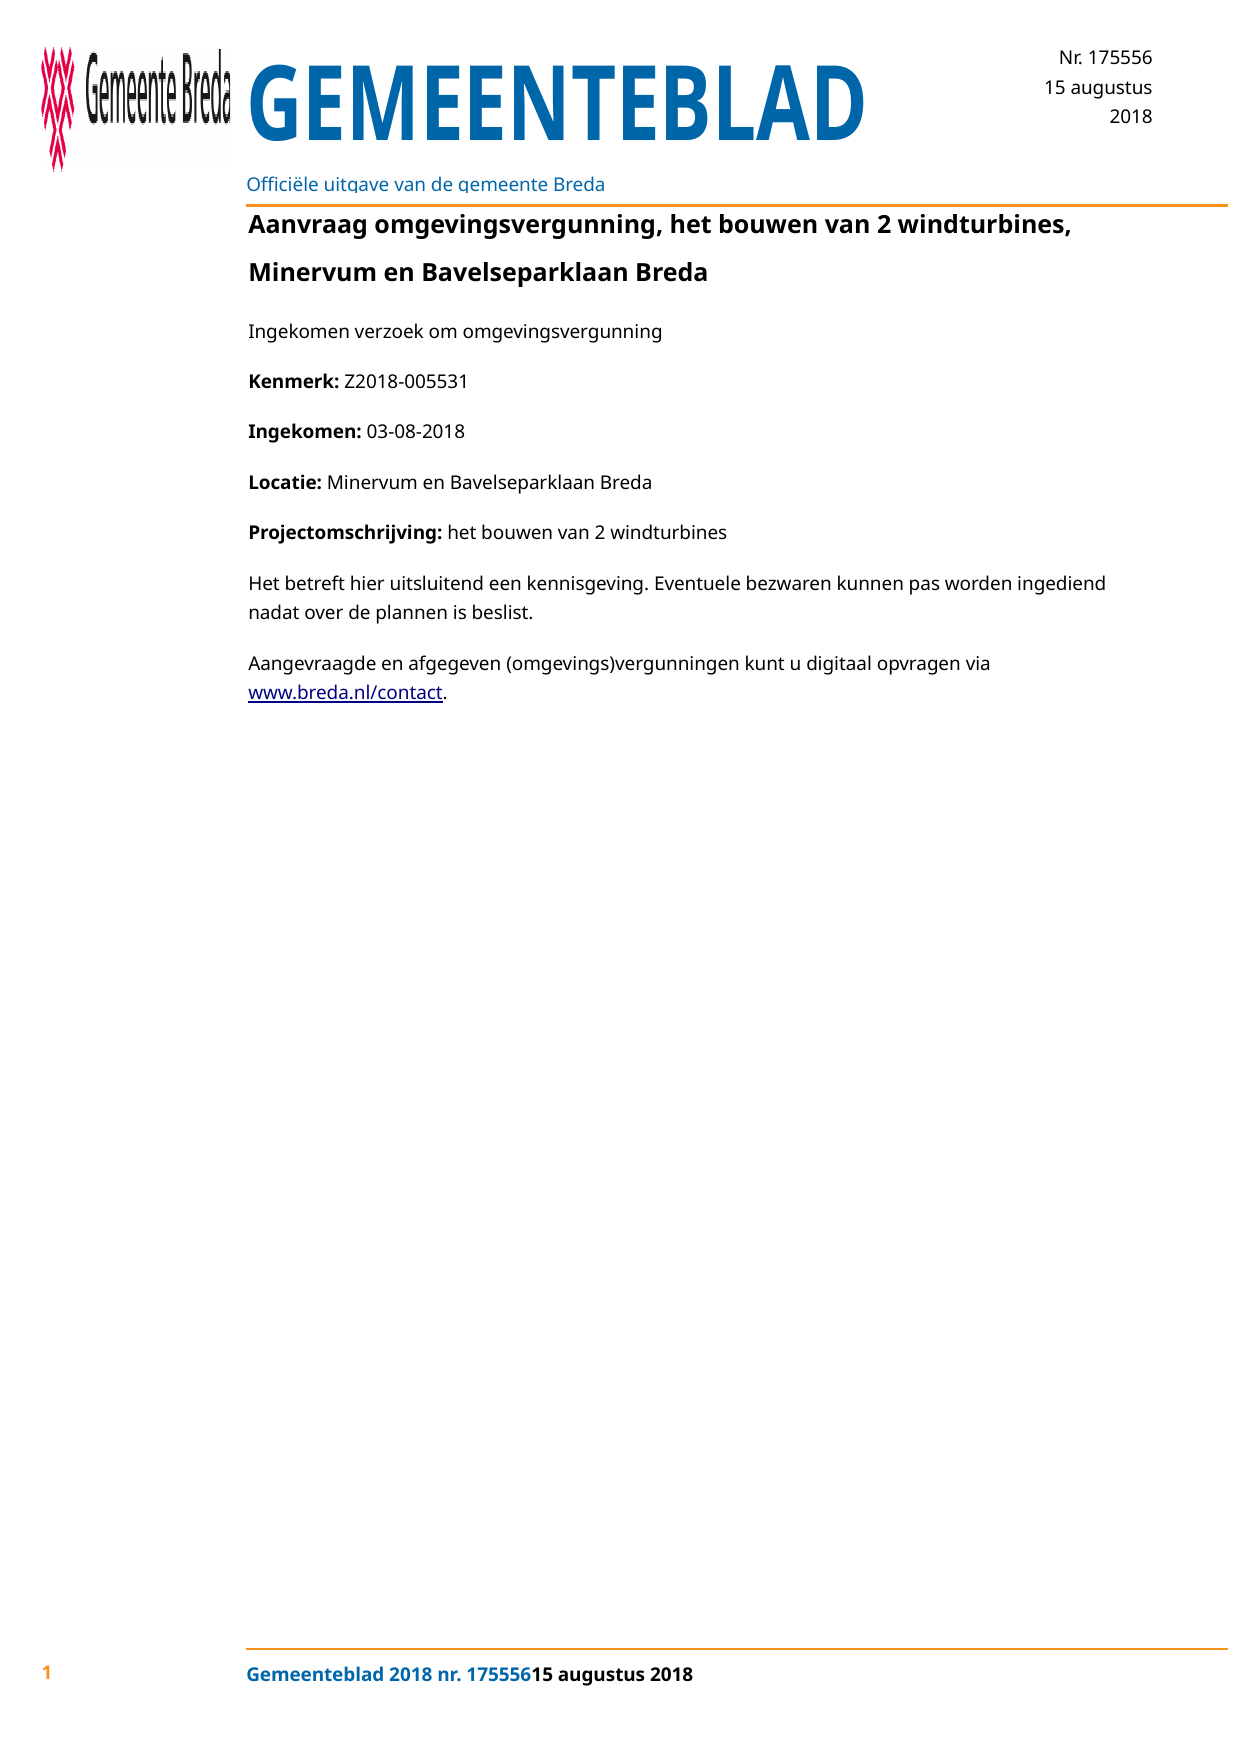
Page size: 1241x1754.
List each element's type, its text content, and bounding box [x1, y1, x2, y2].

text Locatie: Minervum en Bavelseparklaan Breda [248, 469, 1152, 495]
picture [41, 47, 231, 172]
text Kenmerk: Z2018-005531 [248, 368, 1152, 394]
text Aanvraag omgevingsvergunning, het bouwen van 2 windturbines, Minervum en Bavelseparklaan Breda [248, 207, 1152, 288]
text Ingekomen verzoek om omgevingsvergunning [248, 318, 1152, 344]
text Projectomschrijving: het bouwen van 2 windturbines [248, 519, 1152, 545]
text Het betreft hier uitsluitend een kennisgeving. Eventuele bezwaren kunnen pas worden ingediend nadat over de plannen is beslist. [248, 570, 1152, 625]
text Ingekomen: 03-08-2018 [248, 419, 1152, 444]
text Aangevraagde en afgegeven (omgevings)vergunningen kunt u digitaal opvragen via www.breda.nl/contact. [248, 650, 1152, 705]
